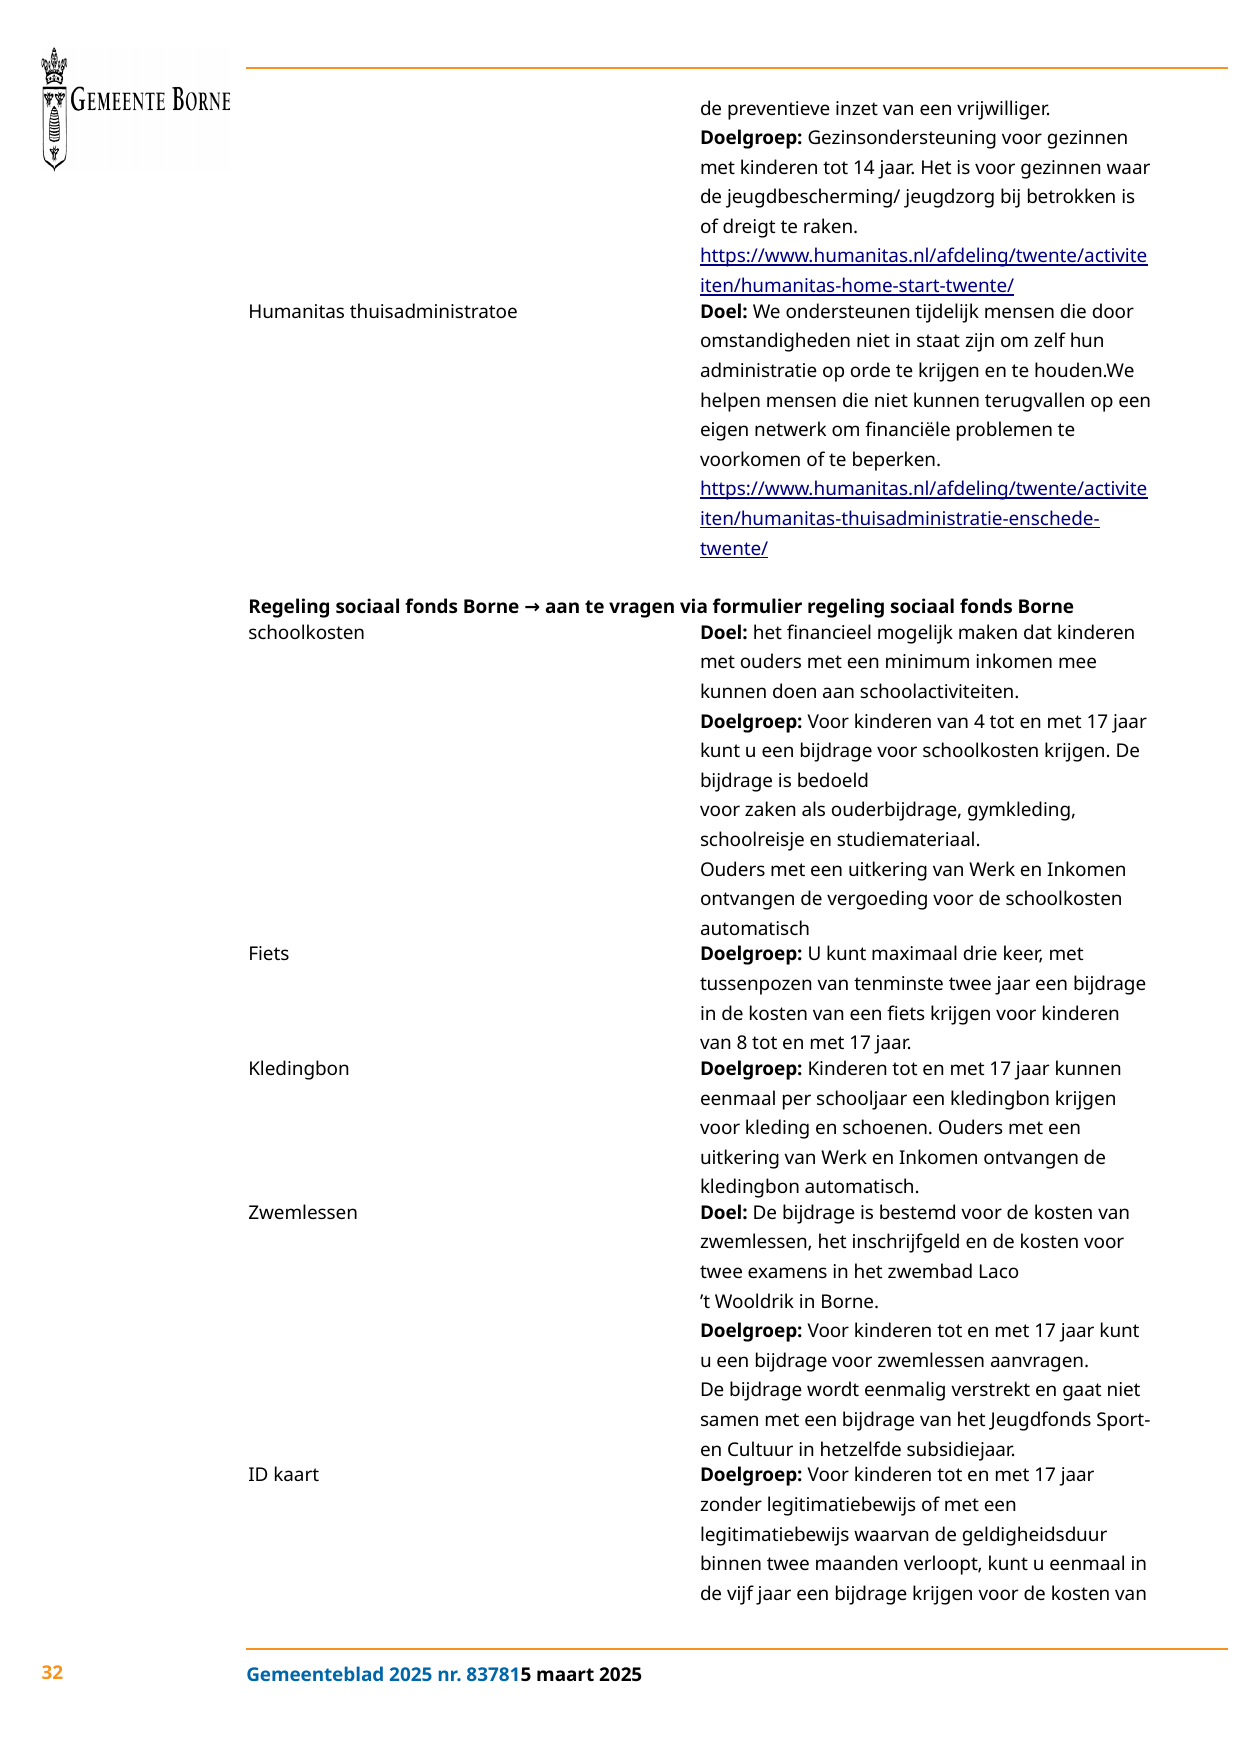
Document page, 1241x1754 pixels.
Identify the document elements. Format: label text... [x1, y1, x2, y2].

table_header Regeling sociaal fonds Borne → aan te vragen via formulier regeling sociaal fonds Borne [248, 593, 1152, 619]
table_cell Doelgroep: Voor kinderen tot en met 17 jaar zonder legitimatiebewijs of met een legitimatiebewijs waarvan de geldigheidsduur binnen twee maanden verloopt, kunt u eenmaal in de vijf jaar een bijdrage krijgen voor de kosten van [700, 1462, 1152, 1606]
table_cell schoolkosten [248, 619, 700, 941]
table_cell Doel: We ondersteunen tijdelijk mensen die door omstandigheden niet in staat zijn om zelf hun administratie op orde te krijgen en te houden.We helpen mensen die niet kunnen terugvallen op een eigen netwerk om financiële problemen te voorkomen of te beperken. https://www.humanitas.nl/afdeling/twente/activiteiten/humanitas-thuisadministratie-enschede-twente/ [700, 298, 1152, 560]
table_cell [248, 95, 700, 298]
table_cell Doelgroep: U kunt maximaal drie keer, met tussenpozen van tenminste twee jaar een bijdrage in de kosten van een fiets krijgen voor kinderen van 8 tot en met 17 jaar. [700, 941, 1152, 1055]
picture [41, 47, 231, 172]
table_cell Fiets [248, 941, 700, 1055]
table_cell Kledingbon [248, 1055, 700, 1199]
table_cell ID kaart [248, 1462, 700, 1606]
table_cell Zwemlessen [248, 1199, 700, 1462]
table_cell de preventieve inzet van een vrijwilliger. Doelgroep: Gezinsondersteuning voor gezinnen met kinderen tot 14 jaar. Het is voor gezinnen waar de jeugdbescherming/ jeugdzorg bij betrokken is of dreigt te raken. https://www.humanitas.nl/afdeling/twente/activiteiten/humanitas-home-start-twente/ [700, 95, 1152, 298]
table_cell Doel: De bijdrage is bestemd voor de kosten van zwemlessen, het inschrijfgeld en de kosten voor twee examens in het zwembad Laco ’t Wooldrik in Borne. Doelgroep: Voor kinderen tot en met 17 jaar kunt u een bijdrage voor zwemlessen aanvragen. De bijdrage wordt eenmalig verstrekt en gaat niet samen met een bijdrage van het Jeugdfonds Sport- en Cultuur in hetzelfde subsidiejaar. [700, 1199, 1152, 1462]
table_cell Humanitas thuisadministratoe [248, 298, 700, 560]
table_cell Doel: het financieel mogelijk maken dat kinderen met ouders met een minimum inkomen mee kunnen doen aan schoolactiviteiten. Doelgroep: Voor kinderen van 4 tot en met 17 jaar kunt u een bijdrage voor schoolkosten krijgen. De bijdrage is bedoeld voor zaken als ouderbijdrage, gymkleding, schoolreisje en studiemateriaal. Ouders met een uitkering van Werk en Inkomen ontvangen de vergoeding voor de schoolkosten automatisch [700, 619, 1152, 941]
table_cell Doelgroep: Kinderen tot en met 17 jaar kunnen eenmaal per schooljaar een kledingbon krijgen voor kleding en schoenen. Ouders met een uitkering van Werk en Inkomen ontvangen de kledingbon automatisch. [700, 1055, 1152, 1199]
